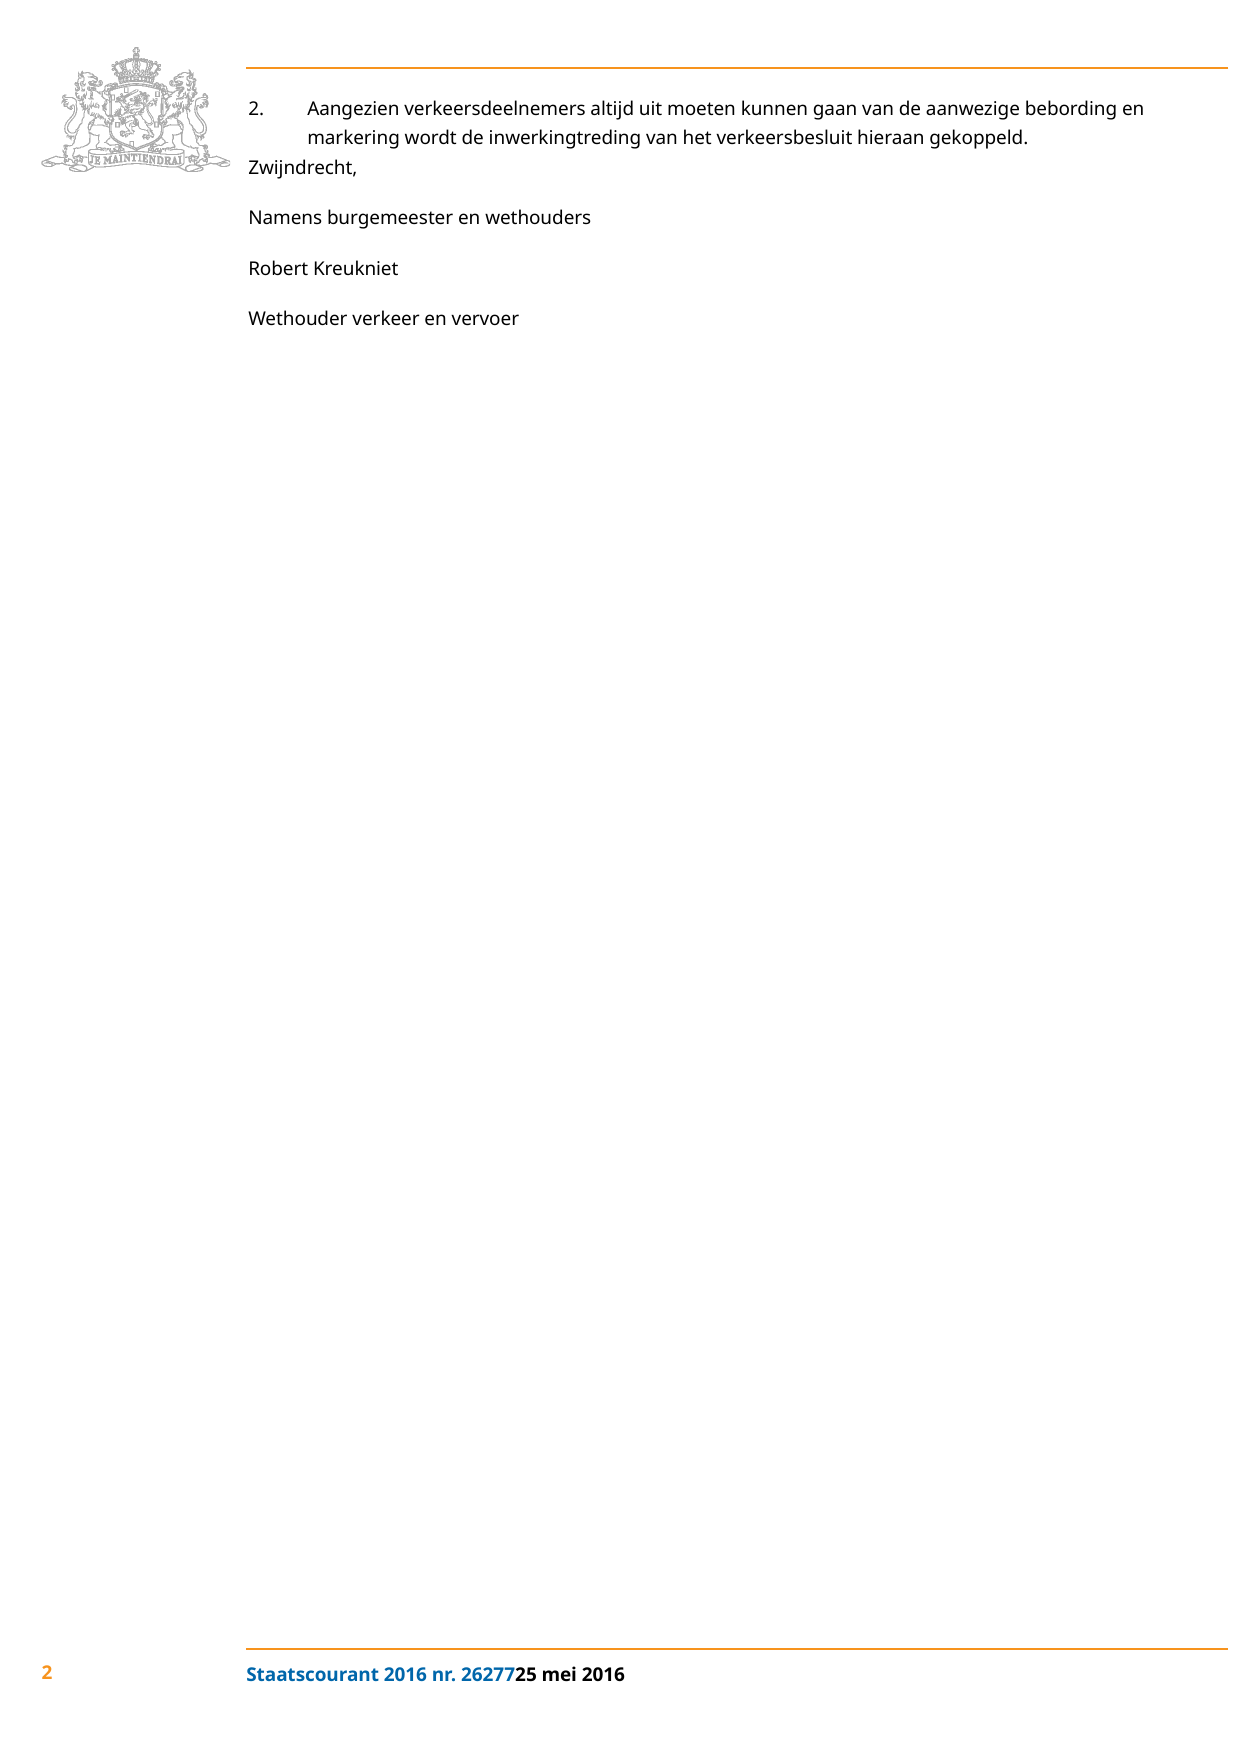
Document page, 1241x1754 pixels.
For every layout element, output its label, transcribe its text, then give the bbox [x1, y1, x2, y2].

text Namens burgemeester en wethouders [248, 204, 1152, 230]
text Zwijndrecht, [248, 154, 1152, 180]
picture [41, 47, 231, 172]
text Wethouder verkeer en vervoer [248, 305, 1152, 331]
text Robert Kreukniet [248, 255, 1152, 281]
list Aangezien verkeersdeelnemers altijd uit moeten kunnen gaan van de aanwezige bebording en markering wordt de inwerkingtreding van het verkeersbesluit hieraan gekoppeld. [248, 95, 1152, 150]
